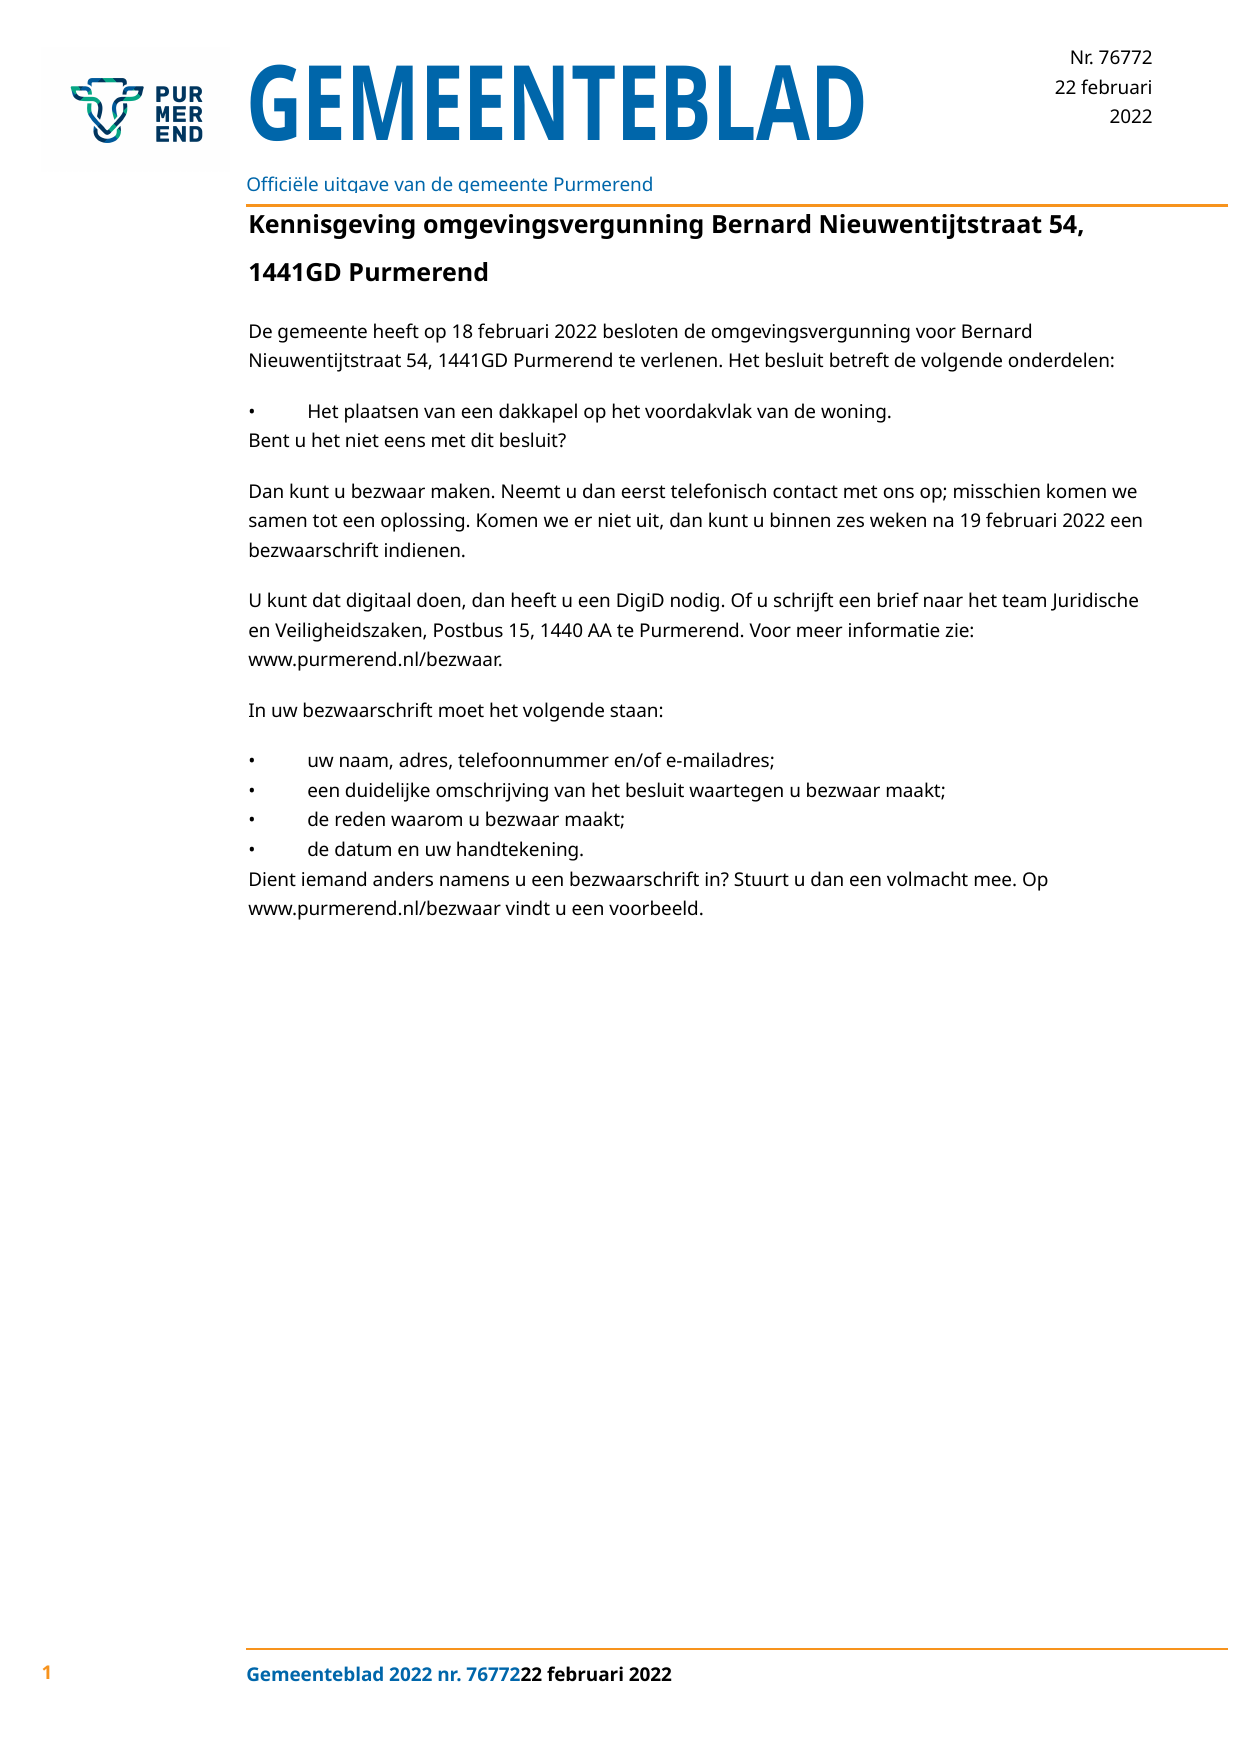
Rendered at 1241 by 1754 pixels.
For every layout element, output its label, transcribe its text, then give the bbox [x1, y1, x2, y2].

list de reden waarom u bezwaar maakt; [248, 807, 1152, 832]
text Dan kunt u bezwaar maken. Neemt u dan eerst telefonisch contact met ons op; misschien komen we samen tot een oplossing. Komen we er niet uit, dan kunt u binnen zes weken na 19 februari 2022 een bezwaarschrift indienen. [248, 478, 1152, 563]
text De gemeente heeft op 18 februari 2022 besloten de omgevingsvergunning voor Bernard Nieuwentijtstraat 54, 1441GD Purmerend te verlenen. Het besluit betreft de volgende onderdelen: [248, 318, 1152, 373]
list een duidelijke omschrijving van het besluit waartegen u bezwaar maakt; [248, 777, 1152, 803]
text U kunt dat digitaal doen, dan heeft u een DigiD nodig. Of u schrijft een brief naar het team Juridische en Veiligheidszaken, Postbus 15, 1440 AA te Purmerend. Voor meer informatie zie: www.purmerend.nl/bezwaar. [248, 587, 1152, 672]
text Dient iemand anders namens u een bezwaarschrift in? Stuurt u dan een volmacht mee. Op www.purmerend.nl/bezwaar vindt u een voorbeeld. [248, 866, 1152, 921]
text Kennisgeving omgevingsvergunning Bernard Nieuwentijtstraat 54, 1441GD Purmerend [248, 207, 1152, 288]
list Het plaatsen van een dakkapel op het voordakvlak van de woning. [248, 398, 1152, 424]
list de datum en uw handtekening. [248, 836, 1152, 862]
text In uw bezwaarschrift moet het volgende staan: [248, 697, 1152, 723]
text Bent u het niet eens met dit besluit? [248, 427, 1152, 453]
list uw naam, adres, telefoonnummer en/of e-mailadres; [248, 747, 1152, 773]
picture [41, 47, 231, 172]
